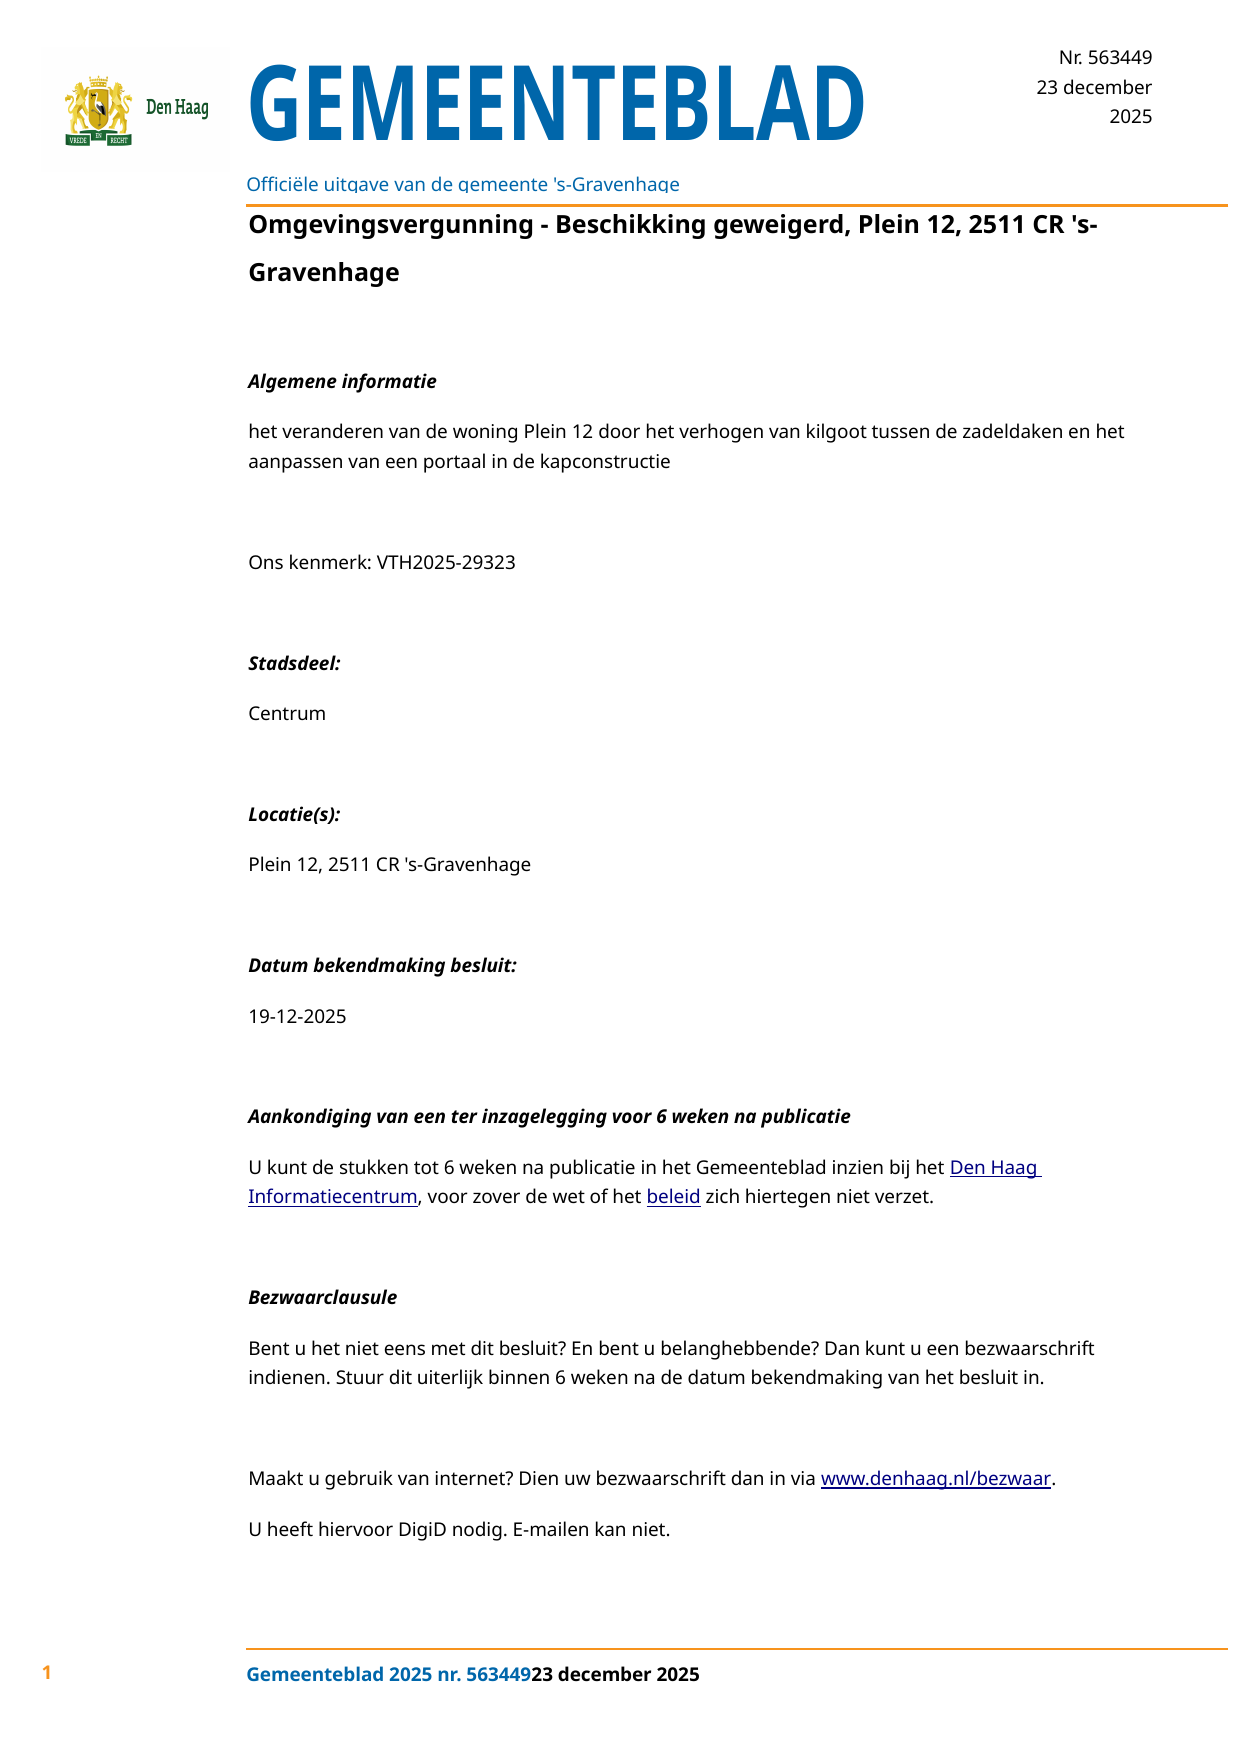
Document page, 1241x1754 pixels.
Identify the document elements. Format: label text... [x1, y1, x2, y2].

text 19-12-2025 [248, 1003, 1152, 1029]
text Algemene informatie [248, 368, 1152, 394]
text Ons kenmerk: VTH2025-29323 [248, 549, 1152, 575]
text het veranderen van de woning Plein 12 door het verhogen van kilgoot tussen de zadeldaken en het aanpassen van een portaal in de kapconstructie [248, 419, 1152, 474]
text U kunt de stukken tot 6 weken na publicatie in het Gemeenteblad inzien bij het Den Haag Informatiecentrum, voor zover de wet of het beleid zich hiertegen niet verzet. [248, 1154, 1152, 1209]
text Locatie(s): [248, 801, 1152, 827]
text Omgevingsvergunning - Beschikking geweigerd, Plein 12, 2511 CR 's-Gravenhage [248, 207, 1152, 288]
text Stadsdeel: [248, 650, 1152, 676]
text Centrum [248, 700, 1152, 726]
text Aankondiging van een ter inzagelegging voor 6 weken na publicatie [248, 1104, 1152, 1129]
text Bent u het niet eens met dit besluit? En bent u belanghebbende? Dan kunt u een bezwaarschrift indienen. Stuur dit uiterlijk binnen 6 weken na de datum bekendmaking van het besluit in. [248, 1335, 1152, 1390]
picture [41, 47, 231, 172]
text Maakt u gebruik van internet? Dien uw bezwaarschrift dan in via www.denhaag.nl/bezwaar. [248, 1465, 1152, 1491]
text Bezwaarclausule [248, 1284, 1152, 1310]
text Datum bekendmaking besluit: [248, 952, 1152, 978]
text Plein 12, 2511 CR 's-Gravenhage [248, 852, 1152, 877]
text U heeft hiervoor DigiD nodig. E-mailen kan niet. [248, 1516, 1152, 1542]
